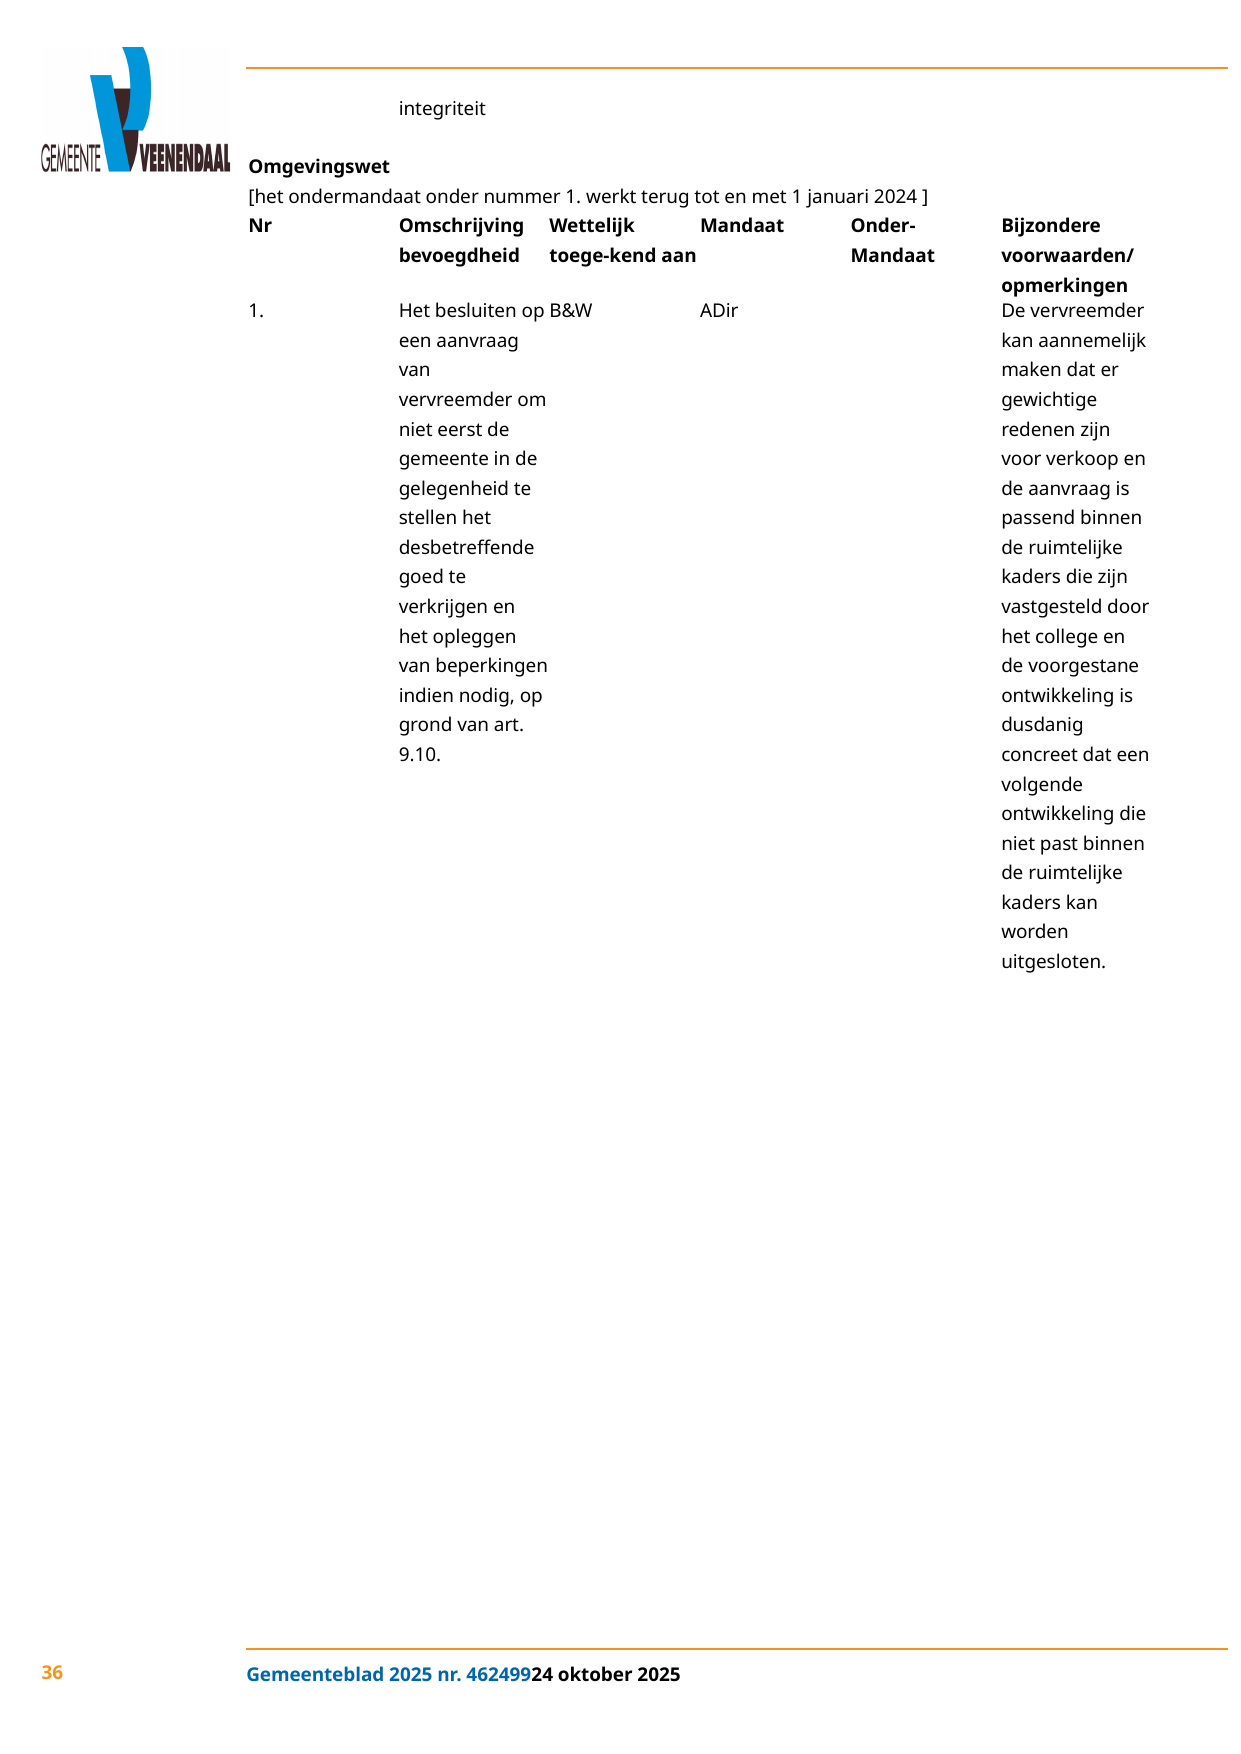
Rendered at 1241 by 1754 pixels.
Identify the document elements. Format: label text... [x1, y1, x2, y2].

table_cell [549, 95, 700, 121]
table_header Bijzondere voorwaarden/ opmerkingen [1001, 213, 1152, 297]
table_header Nr [248, 213, 398, 297]
table_cell B&W [549, 298, 700, 974]
table_header Omschrijving bevoegdheid [399, 213, 549, 297]
table_cell De vervreemder kan aannemelijk maken dat er gewichtige redenen zijn voor verkoop en de aanvraag is passend binnen de ruimtelijke kaders die zijn vastgesteld door het college en de voorgestane ontwikkeling is dusdanig concreet dat een volgende ontwikkeling die niet past binnen de ruimtelijke kaders kan worden uitgesloten. [1001, 298, 1152, 974]
table_cell Het besluiten op een aanvraag van vervreemder om niet eerst de gemeente in de gelegenheid te stellen het desbetreffende goed te verkrijgen en het opleggen van beperkingen indien nodig, op grond van art. 9.10. [399, 298, 549, 974]
table_cell [248, 95, 398, 121]
table_cell ADir [700, 298, 850, 974]
table_cell [700, 95, 850, 121]
table_cell [850, 298, 1001, 974]
picture [123, 47, 231, 172]
table_header Wettelijk toege-kend aan [549, 213, 700, 297]
text [het ondermandaat onder nummer 1. werkt terug tot en met 1 januari 2024 ] [248, 183, 1152, 209]
table_header Mandaat [700, 213, 850, 297]
table_header Onder- Mandaat [850, 213, 1001, 297]
table_cell integriteit [399, 95, 549, 121]
text Omgevingswet [248, 153, 1152, 179]
table_cell [850, 95, 1001, 121]
table_cell [1001, 95, 1152, 121]
table_cell 1. [248, 298, 398, 974]
picture [41, 47, 130, 172]
